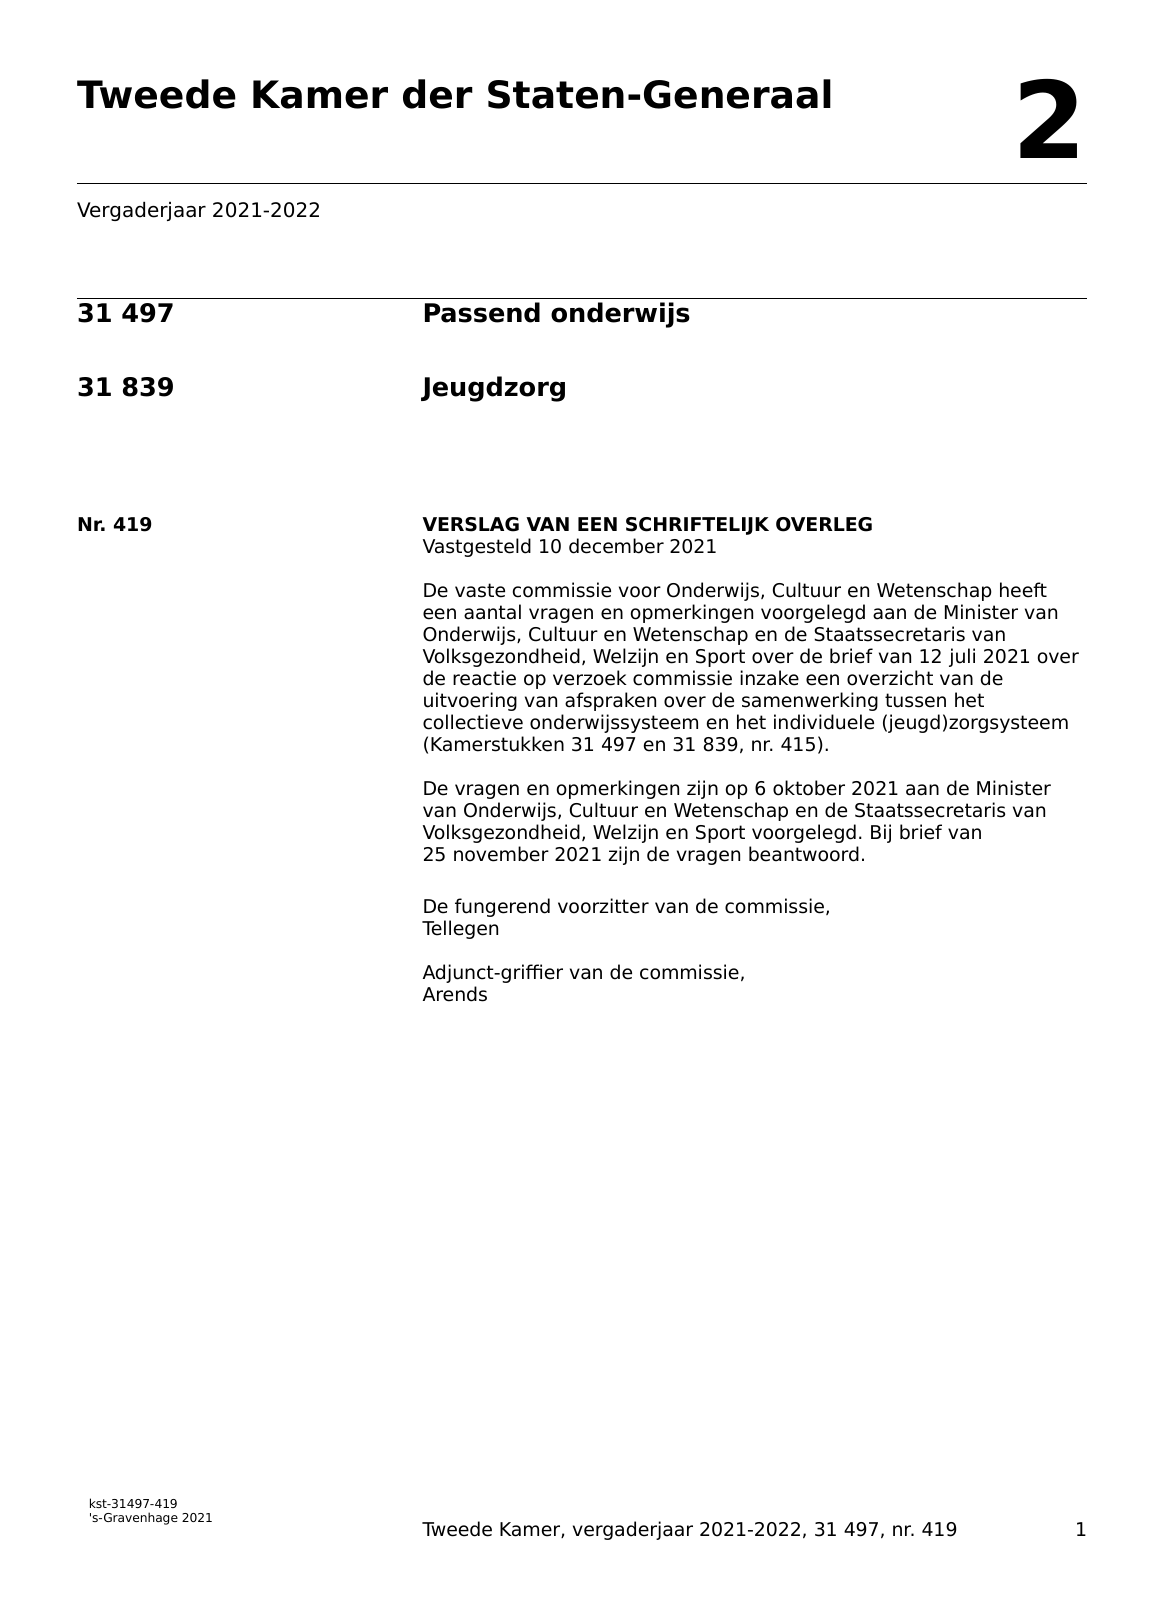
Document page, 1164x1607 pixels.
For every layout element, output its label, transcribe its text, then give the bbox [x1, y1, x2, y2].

subtitle 31 839 Jeugdzorg [77, 373, 1087, 403]
text Vastgesteld 10 december 2021 [422, 536, 1087, 558]
subtitle 31 497 Passend onderwijs [77, 299, 1087, 329]
text Adjunct-griffier van de commissie, Arends [422, 962, 1087, 1006]
table_header 2 [886, 59, 1087, 183]
text De fungerend voorzitter van de commissie, Tellegen [422, 896, 1087, 940]
text De vaste commissie voor Onderwijs, Cultuur en Wetenschap heeft een aantal vragen en opmerkingen voorgelegd aan de Minister van Onderwijs, Cultuur en Wetenschap en de Staatssecretaris van Volksgezondheid, Welzijn en Sport over de brief van 12 juli 2021 over de reactie op verzoek commissie inzake een overzicht van de uitvoering van afspraken over de samenwerking tussen het collectieve onderwijssysteem en het individuele (jeugd)zorgsysteem (Kamerstukken 31 497 en 31 839, nr. 415). [422, 580, 1087, 756]
subtitle Nr. 419 VERSLAG VAN EEN SCHRIFTELIJK OVERLEG [77, 514, 1087, 536]
table_cell Vergaderjaar 2021-2022 [77, 184, 1087, 298]
text De vragen en opmerkingen zijn op 6 oktober 2021 aan de Minister van Onderwijs, Cultuur en Wetenschap en de Staatssecretaris van Volksgezondheid, Welzijn en Sport voorgelegd. Bij brief van 25 november 2021 zijn de vragen beantwoord. [422, 778, 1087, 866]
table_header Tweede Kamer der Staten-Generaal [77, 59, 886, 183]
text kst-31497-419 [88, 1497, 323, 1511]
text 's-Gravenhage 2021 [88, 1511, 323, 1525]
